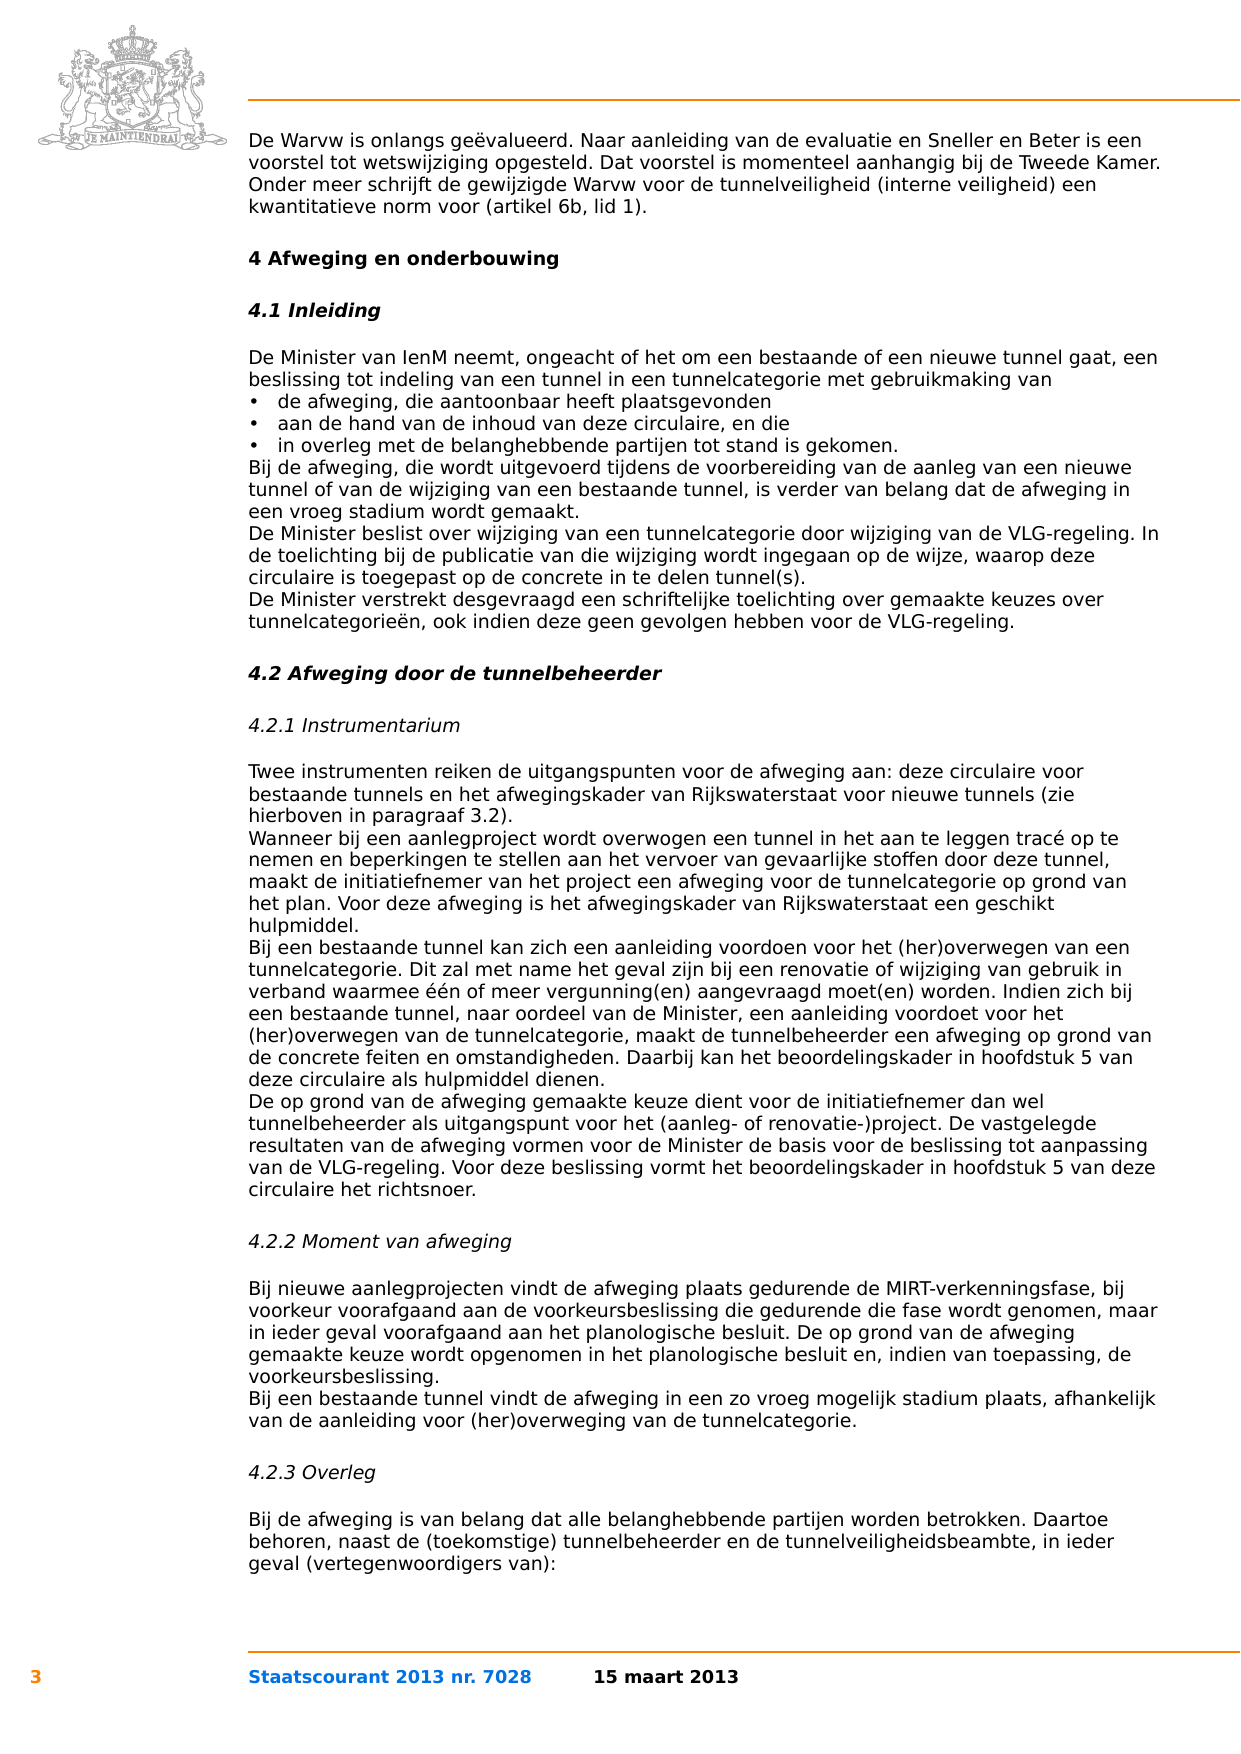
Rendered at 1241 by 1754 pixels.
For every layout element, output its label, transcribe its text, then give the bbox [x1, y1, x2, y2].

subtitle 4.2.3 Overleg [248, 1462, 1163, 1484]
text Bij een bestaande tunnel vindt de afweging in een zo vroeg mogelijk stadium plaats, afhankelijk van de aanleiding voor (her)overweging van de tunnelcategorie. [248, 1388, 1163, 1432]
text • aan de hand van de inhoud van deze circulaire, en die [248, 413, 1163, 435]
subtitle 4.1 Inleiding [248, 300, 1163, 322]
picture [38, 25, 227, 150]
text De Minister van IenM neemt, ongeacht of het om een bestaande of een nieuwe tunnel gaat, een beslissing tot indeling van een tunnel in een tunnelcategorie met gebruikmaking van [248, 347, 1163, 391]
text • in overleg met de belanghebbende partijen tot stand is gekomen. [248, 435, 1163, 457]
text Twee instrumenten reiken de uitgangspunten voor de afweging aan: deze circulaire voor bestaande tunnels en het afwegingskader van Rijkswaterstaat voor nieuwe tunnels (zie hierboven in paragraaf 3.2). [248, 761, 1163, 827]
subtitle 4.2.1 Instrumentarium [248, 714, 1163, 736]
subtitle 4.2.2 Moment van afweging [248, 1231, 1163, 1253]
subtitle 4.2 Afweging door de tunnelbeheerder [248, 662, 1163, 684]
text Bij nieuwe aanlegprojecten vindt de afweging plaats gedurende de MIRT-verkenningsfase, bij voorkeur voorafgaand aan de voorkeursbeslissing die gedurende die fase wordt genomen, maar in ieder geval voorafgaand aan het planologische besluit. De op grond van de afweging gemaakte keuze wordt opgenomen in het planologische besluit en, indien van toepassing, de voorkeursbeslissing. [248, 1278, 1163, 1388]
text De Minister beslist over wijziging van een tunnelcategorie door wijziging van de VLG-regeling. In de toelichting bij de publicatie van die wijziging wordt ingegaan op de wijze, waarop deze circulaire is toegepast op de concrete in te delen tunnel(s). [248, 523, 1163, 588]
text Wanneer bij een aanlegproject wordt overwogen een tunnel in het aan te leggen tracé op te nemen en beperkingen te stellen aan het vervoer van gevaarlijke stoffen door deze tunnel, maakt de initiatiefnemer van het project een afweging voor de tunnelcategorie op grond van het plan. Voor deze afweging is het afwegingskader van Rijkswaterstaat een geschikt hulpmiddel. [248, 827, 1163, 937]
text De Warvw is onlangs geëvalueerd. Naar aanleiding van de evaluatie en Sneller en Beter is een voorstel tot wetswijziging opgesteld. Dat voorstel is momenteel aanhangig bij de Tweede Kamer. Onder meer schrijft de gewijzigde Warvw voor de tunnelveiligheid (interne veiligheid) een kwantitatieve norm voor (artikel 6b, lid 1). [248, 130, 1163, 218]
text Bij een bestaande tunnel kan zich een aanleiding voordoen voor het (her)overwegen van een tunnelcategorie. Dit zal met name het geval zijn bij een renovatie of wijziging van gebruik in verband waarmee één of meer vergunning(en) aangevraagd moet(en) worden. Indien zich bij een bestaande tunnel, naar oordeel van de Minister, een aanleiding voordoet voor het (her)overwegen van de tunnelcategorie, maakt de tunnelbeheerder een afweging op grond van de concrete feiten en omstandigheden. Daarbij kan het beoordelingskader in hoofdstuk 5 van deze circulaire als hulpmiddel dienen. [248, 937, 1163, 1091]
text De op grond van de afweging gemaakte keuze dient voor de initiatiefnemer dan wel tunnelbeheerder als uitgangspunt voor het (aanleg- of renovatie-)project. De vastgelegde resultaten van de afweging vormen voor de Minister de basis voor de beslissing tot aanpassing van de VLG-regeling. Voor deze beslissing vormt het beoordelingskader in hoofdstuk 5 van deze circulaire het richtsnoer. [248, 1091, 1163, 1201]
text • de afweging, die aantoonbaar heeft plaatsgevonden [248, 391, 1163, 413]
text Bij de afweging is van belang dat alle belanghebbende partijen worden betrokken. Daartoe behoren, naast de (toekomstige) tunnelbeheerder en de tunnelveiligheidsbeambte, in ieder geval (vertegenwoordigers van): [248, 1509, 1163, 1575]
subtitle 4 Afweging en onderbouwing [248, 248, 1163, 270]
text De Minister verstrekt desgevraagd een schriftelijke toelichting over gemaakte keuzes over tunnelcategorieën, ook indien deze geen gevolgen hebben voor de VLG-regeling. [248, 588, 1163, 632]
text Bij de afweging, die wordt uitgevoerd tijdens de voorbereiding van de aanleg van een nieuwe tunnel of van de wijziging van een bestaande tunnel, is verder van belang dat de afweging in een vroeg stadium wordt gemaakt. [248, 457, 1163, 523]
